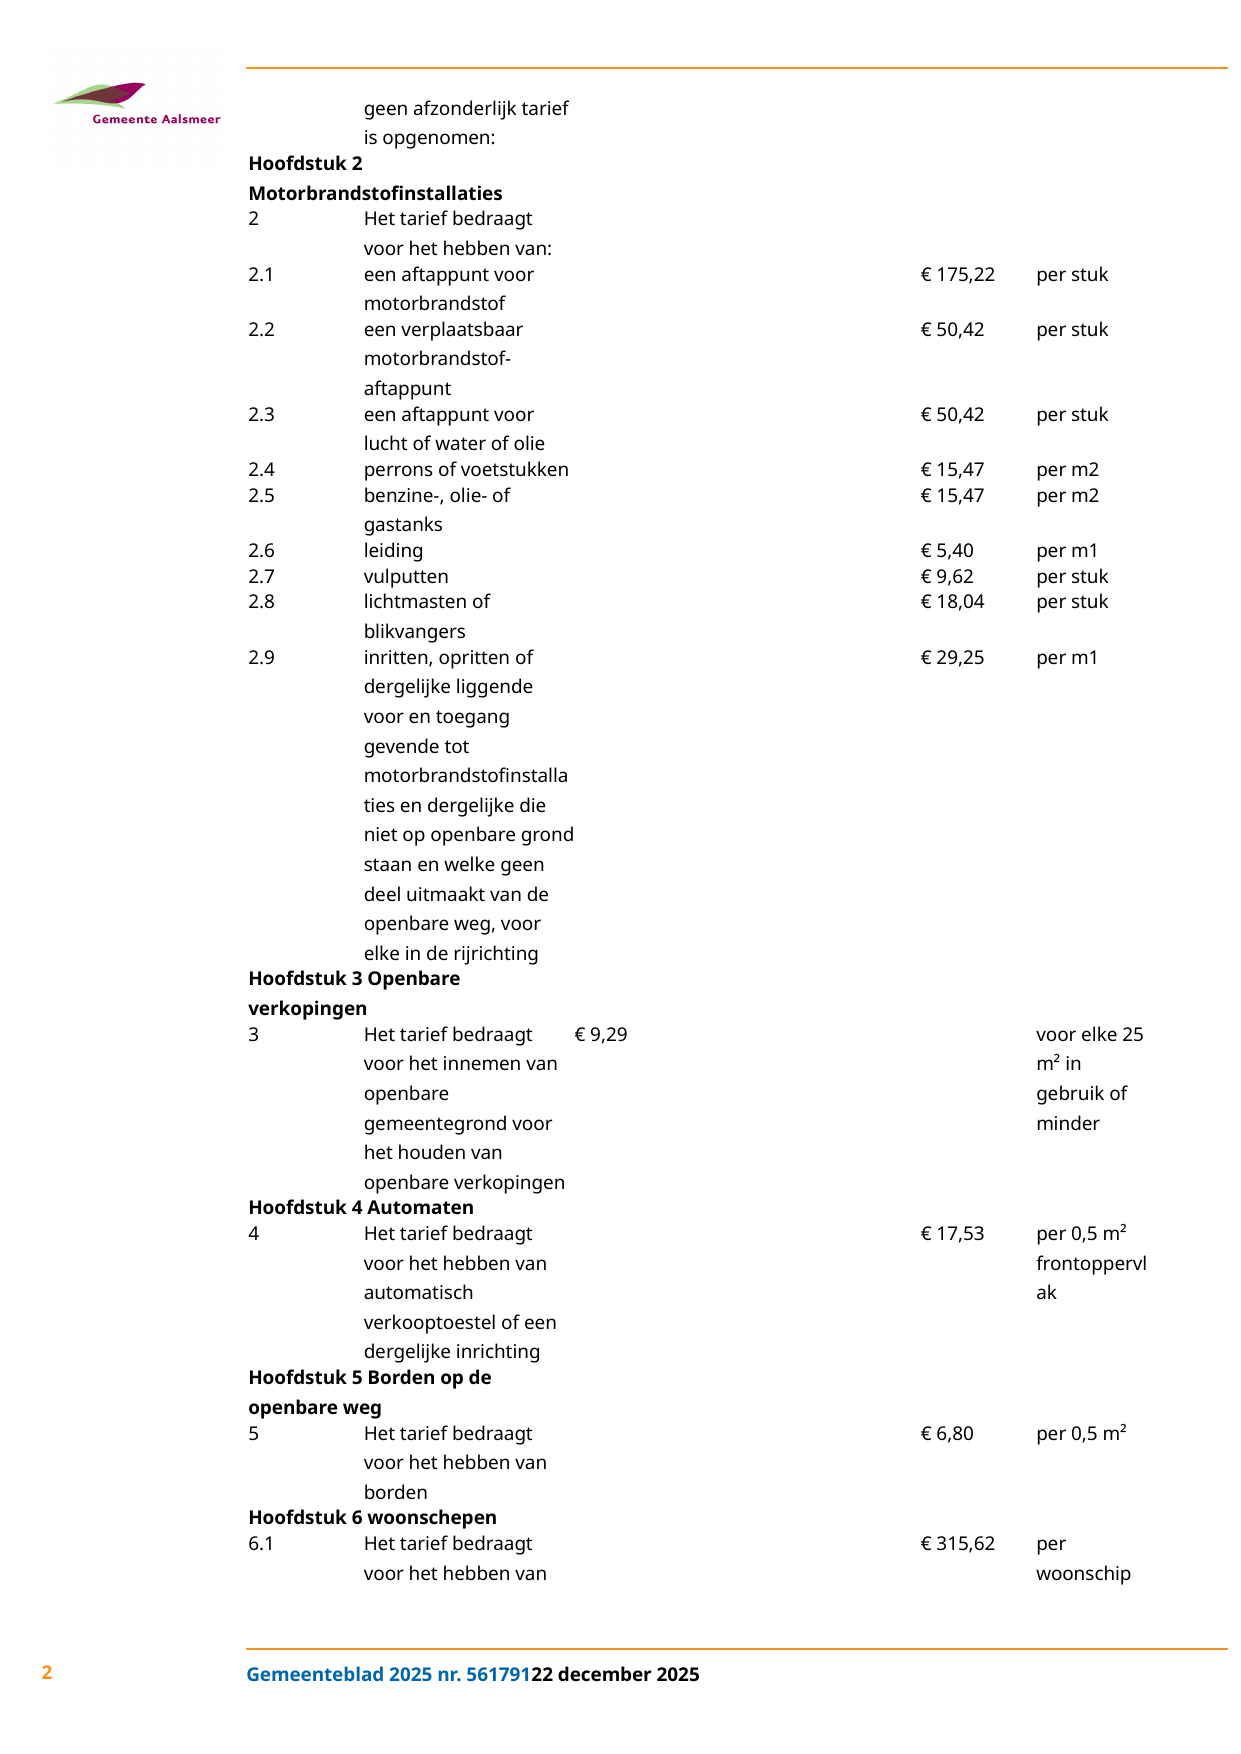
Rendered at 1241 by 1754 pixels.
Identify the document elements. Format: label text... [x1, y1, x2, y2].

table_cell [574, 261, 690, 316]
table_cell [690, 537, 805, 563]
table_cell € 6,80 [921, 1420, 1036, 1504]
table_cell [690, 1364, 805, 1420]
table_cell een aftappunt voor lucht of water of olie [364, 401, 574, 456]
table_cell 2.2 [248, 316, 363, 401]
table_cell [690, 589, 805, 644]
table_cell 4 [248, 1220, 363, 1364]
table_cell [690, 1420, 805, 1504]
table_cell [805, 261, 921, 316]
table_cell [805, 1021, 921, 1194]
table_cell [921, 966, 1036, 1021]
table_cell [690, 644, 805, 966]
table_cell € 9,62 [921, 563, 1036, 589]
table_cell [921, 1364, 1036, 1420]
table_cell 2.3 [248, 401, 363, 456]
table_cell [1036, 1364, 1152, 1420]
table_cell € 18,04 [921, 589, 1036, 644]
table_cell Het tarief bedraagt voor het hebben van automatisch verkooptoestel of een dergelijke inrichting [364, 1220, 574, 1364]
table_cell [574, 1420, 690, 1504]
table_cell [574, 95, 690, 150]
table_cell [805, 1364, 921, 1420]
table_cell [1036, 95, 1152, 150]
table_cell 3 [248, 1021, 363, 1194]
table_cell [574, 563, 690, 589]
table_cell [248, 95, 363, 150]
table_cell [805, 644, 921, 966]
table_cell [805, 537, 921, 563]
table_cell [1036, 150, 1152, 205]
table_cell [921, 150, 1036, 205]
table_cell [690, 456, 805, 482]
table_cell benzine-, olie- of gastanks [364, 482, 574, 537]
table_cell [690, 401, 805, 456]
table_cell [1036, 205, 1152, 261]
table_cell per stuk [1036, 589, 1152, 644]
table_cell [574, 401, 690, 456]
table_cell [1036, 1505, 1152, 1530]
table_cell [574, 150, 690, 205]
table_cell een aftappunt voor motorbrandstof [364, 261, 574, 316]
table_cell [805, 1195, 921, 1220]
table_cell [921, 1505, 1036, 1530]
table_cell [1036, 1195, 1152, 1220]
table_cell per m1 [1036, 537, 1152, 563]
table_cell [921, 1021, 1036, 1194]
table_cell [574, 1195, 690, 1220]
table_cell per m2 [1036, 456, 1152, 482]
table_cell Het tarief bedraagt voor het hebben van borden [364, 1420, 574, 1504]
table_cell per stuk [1036, 316, 1152, 401]
table_cell [1036, 966, 1152, 1021]
table_cell [690, 1220, 805, 1364]
table_cell [574, 316, 690, 401]
table_cell 2 [248, 205, 363, 261]
table_cell [921, 95, 1036, 150]
table_cell Het tarief bedraagt voor het hebben van [364, 1530, 574, 1586]
table_cell Het tarief bedraagt voor het hebben van: [364, 205, 574, 261]
table_cell [805, 401, 921, 456]
table_cell € 50,42 [921, 316, 1036, 401]
table_cell [805, 316, 921, 401]
table_cell [690, 482, 805, 537]
table_cell per 0,5 m² frontoppervlak [1036, 1220, 1152, 1364]
table_cell [690, 1021, 805, 1194]
table_cell 2.4 [248, 456, 363, 482]
table_cell 2.8 [248, 589, 363, 644]
table_cell per stuk [1036, 401, 1152, 456]
table_cell perrons of voetstukken [364, 456, 574, 482]
table_cell [574, 966, 690, 1021]
table_cell per woonschip [1036, 1530, 1152, 1586]
table_cell € 315,62 [921, 1530, 1036, 1586]
table_cell per m1 [1036, 644, 1152, 966]
table_cell [805, 1530, 921, 1586]
table_cell 6.1 [248, 1530, 363, 1586]
table_cell [805, 150, 921, 205]
table_cell Hoofdstuk 2 Motorbrandstofinstallaties [248, 150, 574, 205]
table_cell [574, 1530, 690, 1586]
table_cell [690, 1505, 805, 1530]
table_cell [805, 1420, 921, 1504]
table_cell € 17,53 [921, 1220, 1036, 1364]
table_cell € 5,40 [921, 537, 1036, 563]
table_cell lichtmasten of blikvangers [364, 589, 574, 644]
table_cell [690, 563, 805, 589]
table_cell per m2 [1036, 482, 1152, 537]
table_cell [574, 589, 690, 644]
table_cell Hoofdstuk 3 Openbare verkopingen [248, 966, 574, 1021]
table_cell € 29,25 [921, 644, 1036, 966]
table_cell [574, 1220, 690, 1364]
table_cell Het tarief bedraagt voor het innemen van openbare gemeentegrond voor het houden van openbare verkopingen [364, 1021, 574, 1194]
table_cell [805, 966, 921, 1021]
table_cell Hoofdstuk 5 Borden op de openbare weg [248, 1364, 574, 1420]
table_cell [690, 966, 805, 1021]
table_cell [574, 482, 690, 537]
table_cell 2.7 [248, 563, 363, 589]
table_cell [690, 1530, 805, 1586]
table_cell per stuk [1036, 261, 1152, 316]
table_cell Hoofdstuk 6 woonschepen [248, 1505, 574, 1530]
table_cell vulputten [364, 563, 574, 589]
table_cell [805, 563, 921, 589]
table_cell 2.9 [248, 644, 363, 966]
table_cell € 15,47 [921, 482, 1036, 537]
table_cell [574, 1505, 690, 1530]
table_cell [690, 205, 805, 261]
table_cell per stuk [1036, 563, 1152, 589]
table_cell [690, 261, 805, 316]
table_cell [574, 537, 690, 563]
table_cell een verplaatsbaar motorbrandstof-aftappunt [364, 316, 574, 401]
table_cell 2.6 [248, 537, 363, 563]
table_cell [690, 316, 805, 401]
table_cell 2.5 [248, 482, 363, 537]
table_cell [574, 205, 690, 261]
picture [41, 47, 231, 172]
table_cell 2.1 [248, 261, 363, 316]
table_cell € 15,47 [921, 456, 1036, 482]
table_cell [690, 95, 805, 150]
table_cell [805, 456, 921, 482]
table_cell leiding [364, 537, 574, 563]
table_cell € 175,22 [921, 261, 1036, 316]
table_cell [805, 1220, 921, 1364]
table_cell [805, 482, 921, 537]
table_cell geen afzonderlijk tarief is opgenomen: [364, 95, 574, 150]
table_cell [805, 1505, 921, 1530]
table_cell per 0,5 m² [1036, 1420, 1152, 1504]
table_cell [921, 205, 1036, 261]
table_cell 5 [248, 1420, 363, 1504]
table_cell [805, 589, 921, 644]
table_cell [805, 95, 921, 150]
table_cell [574, 644, 690, 966]
table_cell [574, 456, 690, 482]
table_cell inritten, opritten of dergelijke liggende voor en toegang gevende tot motorbrandstofinstallaties en dergelijke die niet op openbare grond staan en welke geen deel uitmaakt van de openbare weg, voor elke in de rijrichting [364, 644, 574, 966]
table_cell Hoofdstuk 4 Automaten [248, 1195, 574, 1220]
table_cell [574, 1364, 690, 1420]
table_cell voor elke 25 m² in gebruik of minder [1036, 1021, 1152, 1194]
table_cell € 50,42 [921, 401, 1036, 456]
table_cell [690, 1195, 805, 1220]
table_cell [921, 1195, 1036, 1220]
table_cell [805, 205, 921, 261]
table_cell € 9,29 [574, 1021, 690, 1194]
table_cell [690, 150, 805, 205]
